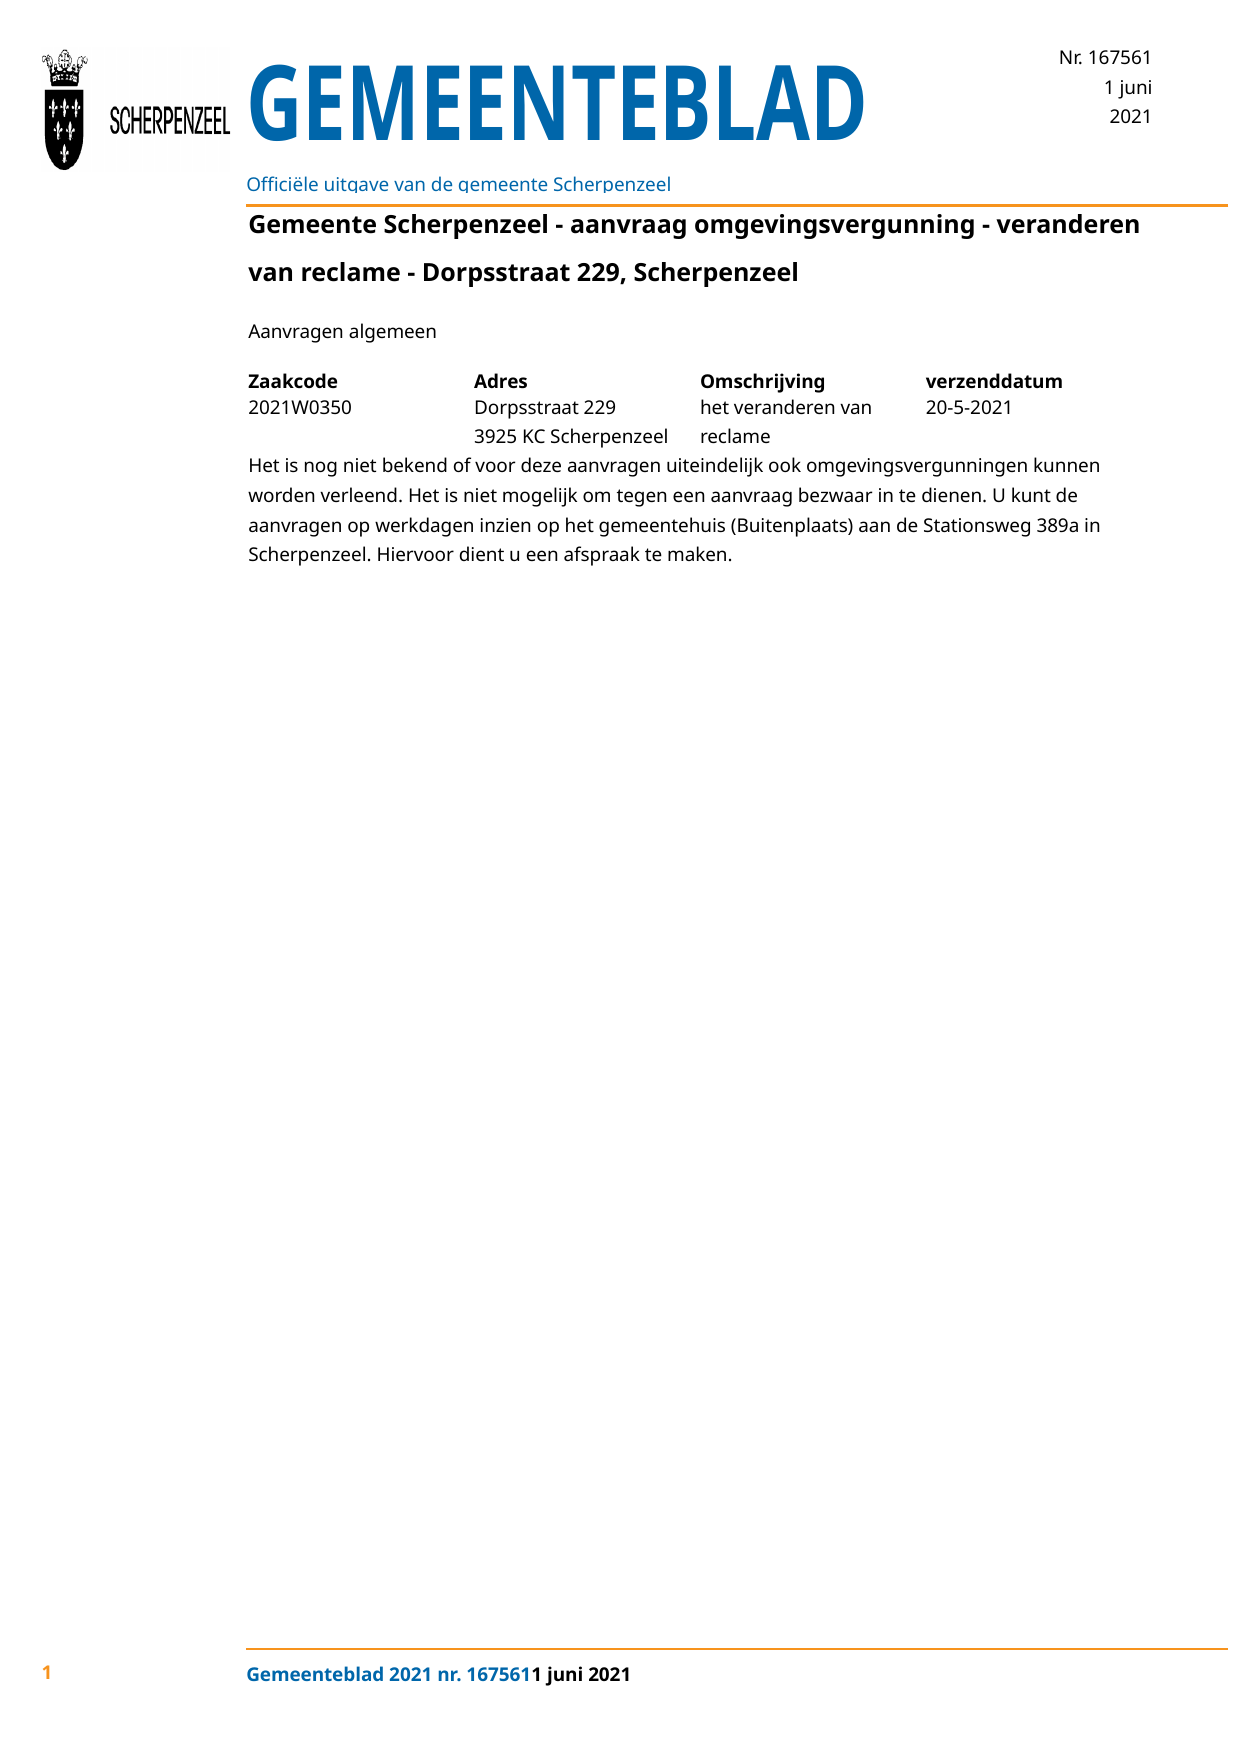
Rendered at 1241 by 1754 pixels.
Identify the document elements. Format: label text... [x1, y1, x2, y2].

table_cell Dorpsstraat 229 3925 KC Scherpenzeel [474, 394, 700, 449]
table_header Omschrijving [700, 369, 926, 394]
table_cell 20-5-2021 [926, 394, 1152, 449]
text Het is nog niet bekend of voor deze aanvragen uiteindelijk ook omgevingsvergunningen kunnen worden verleend. Het is niet mogelijk om tegen een aanvraag bezwaar in te dienen. U kunt de aanvragen op werkdagen inzien op het gemeentehuis (Buitenplaats) aan de Stationsweg 389a in Scherpenzeel. Hiervoor dient u een afspraak te maken. [248, 453, 1152, 567]
table_cell het veranderen van reclame [700, 394, 926, 449]
text Aanvragen algemeen [248, 318, 1152, 344]
table_header Zaakcode [248, 369, 474, 394]
text Gemeente Scherpenzeel - aanvraag omgevingsvergunning - veranderen van reclame - Dorpsstraat 229, Scherpenzeel [248, 207, 1152, 288]
table_cell 2021W0350 [248, 394, 474, 449]
table_header verzenddatum [926, 369, 1152, 394]
picture [41, 47, 231, 172]
table_header Adres [474, 369, 700, 394]
